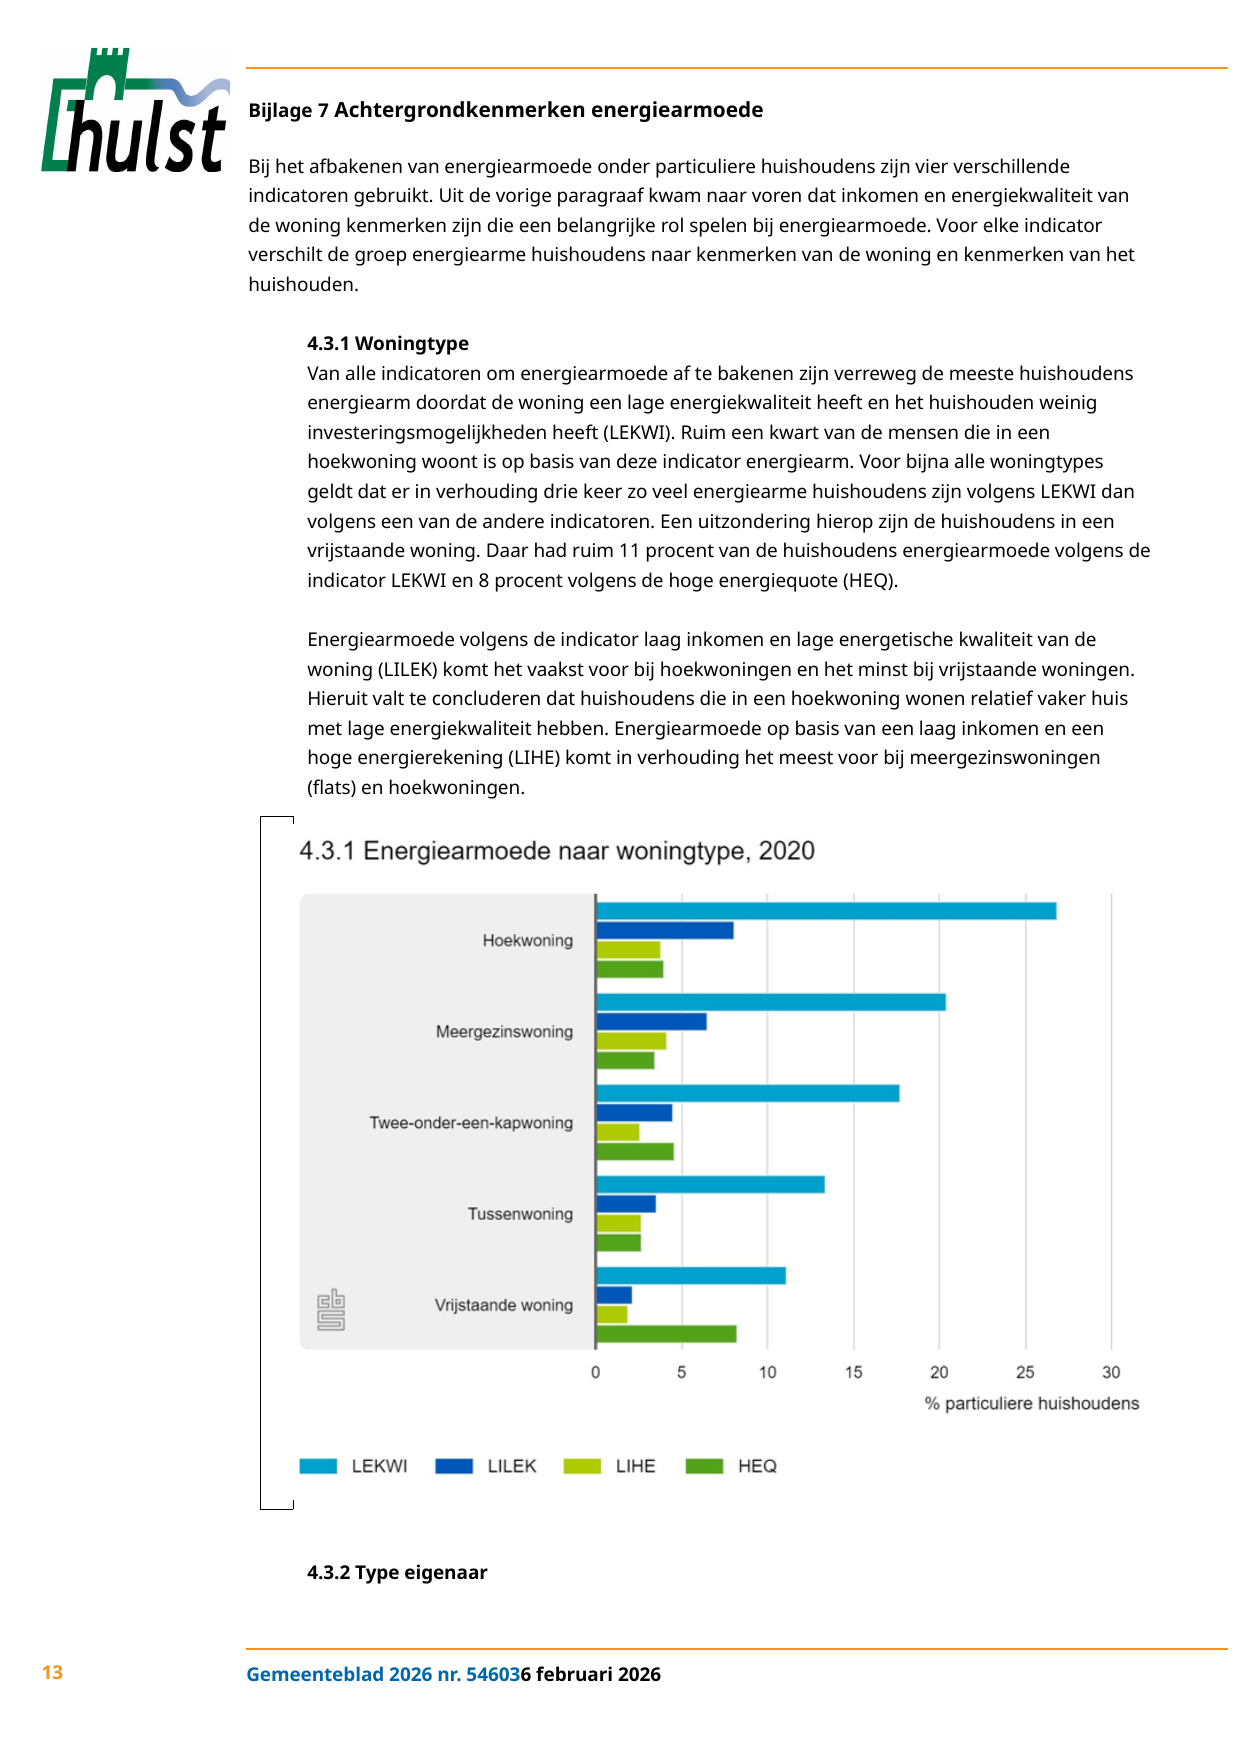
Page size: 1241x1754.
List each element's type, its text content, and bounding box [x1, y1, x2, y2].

list 4.3.1 Woningtype [248, 330, 1152, 356]
picture [268, 824, 1173, 1500]
text Bij het afbakenen van energiearmoede onder particuliere huishoudens zijn vier verschillende indicatoren gebruikt. Uit de vorige paragraaf kwam naar voren dat inkomen en energiekwaliteit van de woning kenmerken zijn die een belangrijke rol spelen bij energiearmoede. Voor elke indicator verschilt de groep energiearme huishoudens naar kenmerken van de woning en kenmerken van het huishouden. [248, 153, 1152, 297]
list Van alle indicatoren om energiearmoede af te bakenen zijn verreweg de meeste huishoudens energiearm doordat de woning een lage energiekwaliteit heeft en het huishouden weinig investeringsmogelijkheden heeft (LEKWI). Ruim een kwart van de mensen die in een hoekwoning woont is op basis van deze indicator energiearm. Voor bijna alle woningtypes geldt dat er in verhouding drie keer zo veel energiearme huishoudens zijn volgens LEKWI dan volgens een van de andere indicatoren. Een uitzondering hierop zijn de huishoudens in een vrijstaande woning. Daar had ruim 11 procent van de huishoudens energiearmoede volgens de indicator LEKWI en 8 procent volgens de hoge energiequote (HEQ). [248, 360, 1152, 593]
picture [41, 47, 231, 172]
text Bijlage 7 Achtergrondkenmerken energiearmoede [248, 95, 1152, 123]
list 4.3.2 Type eigenaar [248, 1559, 1152, 1585]
list Energiearmoede volgens de indicator laag inkomen en lage energetische kwaliteit van de woning (LILEK) komt het vaakst voor bij hoekwoningen en het minst bij vrijstaande woningen. Hieruit valt te concluderen dat huishoudens die in een hoekwoning wonen relatief vaker huis met lage energiekwaliteit hebben. Energiearmoede op basis van een laag inkomen en een hoge energierekening (LIHE) komt in verhouding het meest voor bij meergezinswoningen (flats) en hoekwoningen. [248, 626, 1152, 800]
